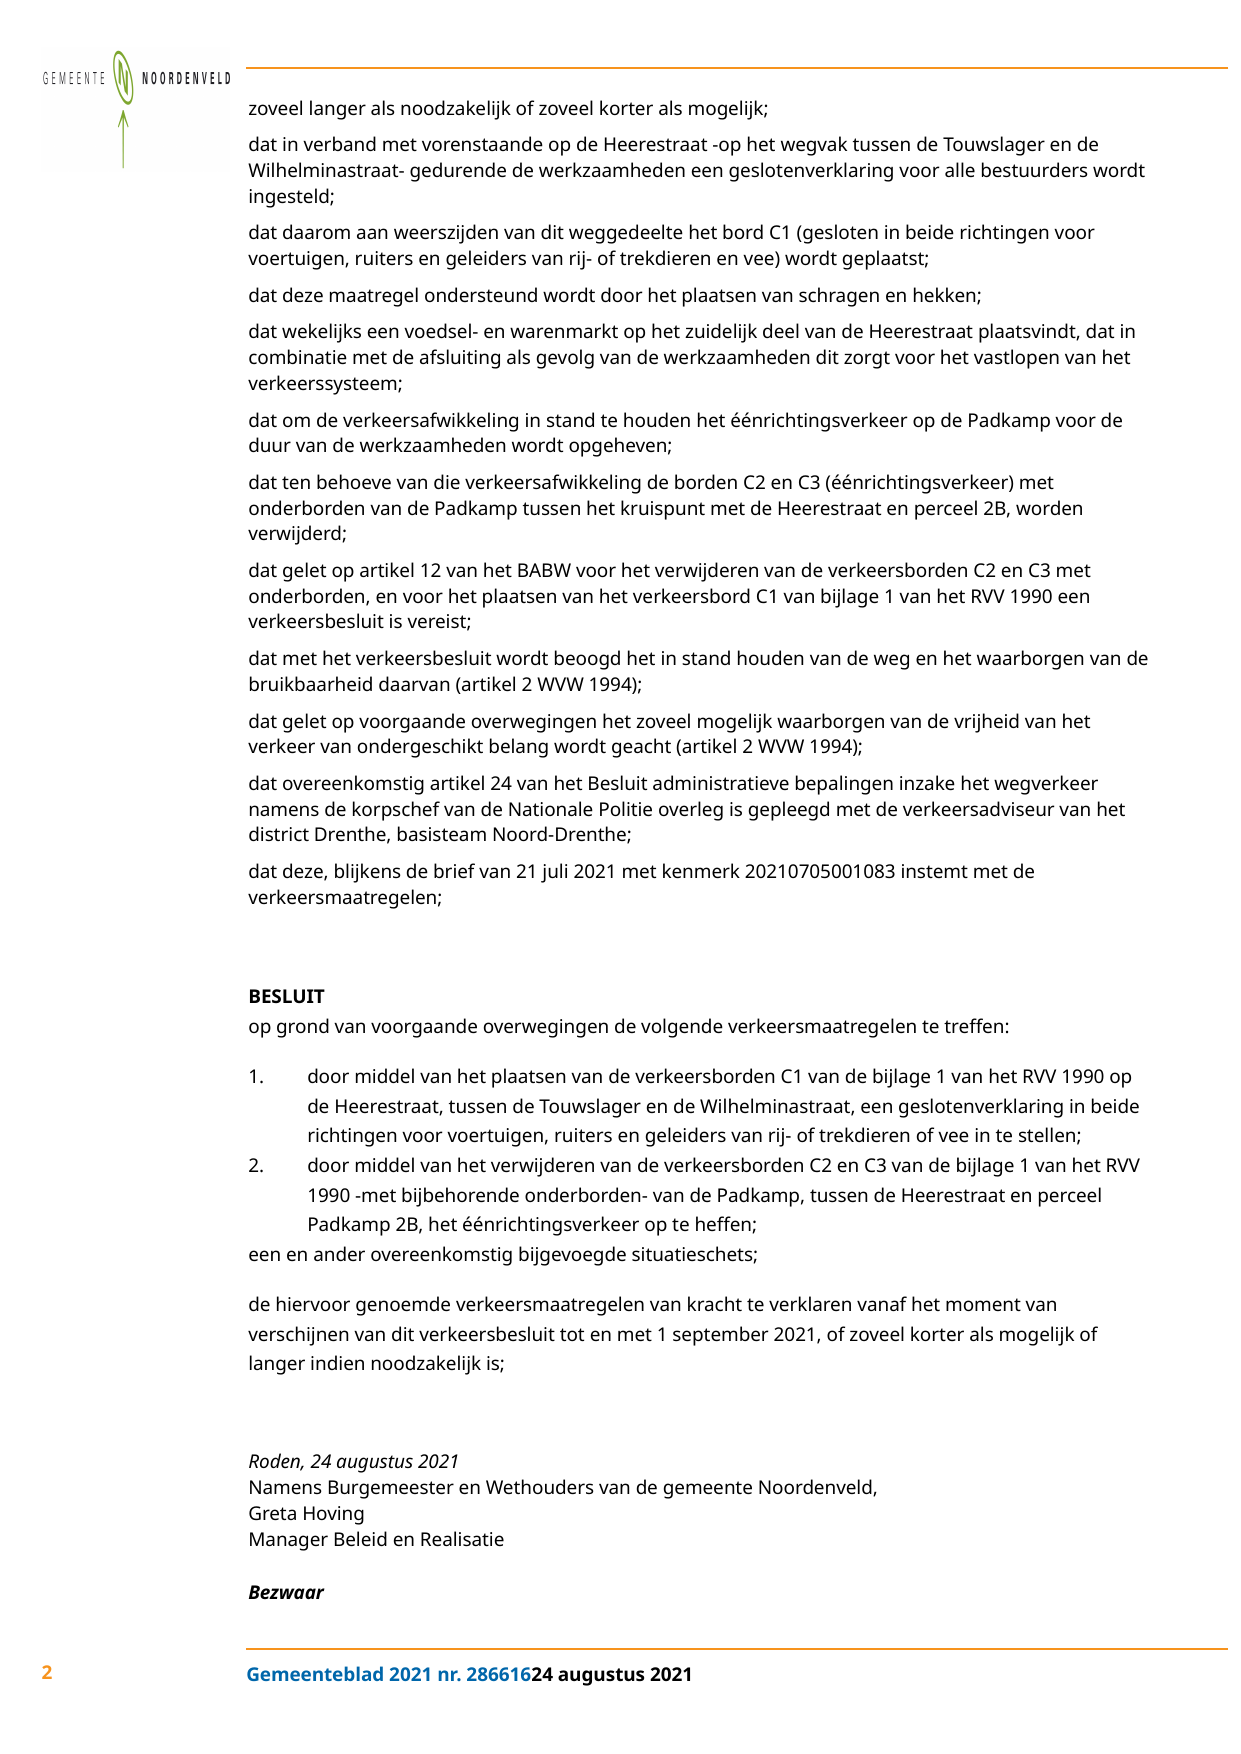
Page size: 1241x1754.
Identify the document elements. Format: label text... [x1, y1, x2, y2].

text Namens Burgemeester en Wethouders van de gemeente Noordenveld, [248, 1474, 1152, 1500]
picture [41, 47, 231, 172]
text op grond van voorgaande overwegingen de volgende verkeersmaatregelen te treffen: [248, 1013, 1152, 1039]
list door middel van het verwijderen van de verkeersborden C2 en C3 van de bijlage 1 van het RVV 1990 -met bijbehorende onderborden- van de Padkamp, tussen de Heerestraat en perceel Padkamp 2B, het éénrichtingsverkeer op te heffen; [248, 1152, 1152, 1237]
text dat gelet op artikel 12 van het BABW voor het verwijderen van de verkeersborden C2 en C3 met onderborden, en voor het plaatsen van het verkeersbord C1 van bijlage 1 van het RVV 1990 een verkeersbesluit is vereist; [248, 557, 1152, 634]
text dat deze, blijkens de brief van 21 juli 2021 met kenmerk 20210705001083 instemt met de verkeersmaatregelen; [248, 858, 1152, 910]
text dat deze maatregel ondersteund wordt door het plaatsen van schragen en hekken; [248, 282, 1152, 308]
text Bezwaar [248, 1579, 1152, 1604]
text de hiervoor genoemde verkeersmaatregelen van kracht te verklaren vanaf het moment van verschijnen van dit verkeersbesluit tot en met 1 september 2021, of zoveel korter als mogelijk of langer indien noodzakelijk is; [248, 1291, 1152, 1376]
text dat daarom aan weerszijden van dit weggedeelte het bord C1 (gesloten in beide richtingen voor voertuigen, ruiters en geleiders van rij- of trekdieren en vee) wordt geplaatst; [248, 219, 1152, 271]
text Manager Beleid en Realisatie [248, 1526, 1152, 1552]
text dat ten behoeve van die verkeersafwikkeling de borden C2 en C3 (éénrichtingsverkeer) met onderborden van de Padkamp tussen het kruispunt met de Heerestraat en perceel 2B, worden verwijderd; [248, 469, 1152, 546]
text dat gelet op voorgaande overwegingen het zoveel mogelijk waarborgen van de vrijheid van het verkeer van ondergeschikt belang wordt geacht (artikel 2 WVW 1994); [248, 708, 1152, 759]
text dat in verband met vorenstaande op de Heerestraat -op het wegvak tussen de Touwslager en de Wilhelminastraat- gedurende de werkzaamheden een geslotenverklaring voor alle bestuurders wordt ingesteld; [248, 131, 1152, 209]
text Roden, 24 augustus 2021 [248, 1449, 1152, 1474]
text Greta Hoving [248, 1500, 1152, 1526]
text dat om de verkeersafwikkeling in stand te houden het éénrichtingsverkeer op de Padkamp voor de duur van de werkzaamheden wordt opgeheven; [248, 407, 1152, 458]
text een en ander overeenkomstig bijgevoegde situatieschets; [248, 1241, 1152, 1267]
text dat met het verkeersbesluit wordt beoogd het in stand houden van de weg en het waarborgen van de bruikbaarheid daarvan (artikel 2 WVW 1994); [248, 645, 1152, 697]
text dat wekelijks een voedsel- en warenmarkt op het zuidelijk deel van de Heerestraat plaatsvindt, dat in combinatie met de afsluiting als gevolg van de werkzaamheden dit zorgt voor het vastlopen van het verkeerssysteem; [248, 319, 1152, 396]
text dat overeenkomstig artikel 24 van het Besluit administratieve bepalingen inzake het wegverkeer namens de korpschef van de Nationale Politie overleg is gepleegd met de verkeersadviseur van het district Drenthe, basisteam Noord-Drenthe; [248, 770, 1152, 847]
text zoveel langer als noodzakelijk of zoveel korter als mogelijk; [248, 95, 1152, 121]
text BESLUIT [248, 983, 1152, 1009]
list door middel van het plaatsen van de verkeersborden C1 van de bijlage 1 van het RVV 1990 op de Heerestraat, tussen de Touwslager en de Wilhelminastraat, een geslotenverklaring in beide richtingen voor voertuigen, ruiters en geleiders van rij- of trekdieren of vee in te stellen; [248, 1063, 1152, 1148]
